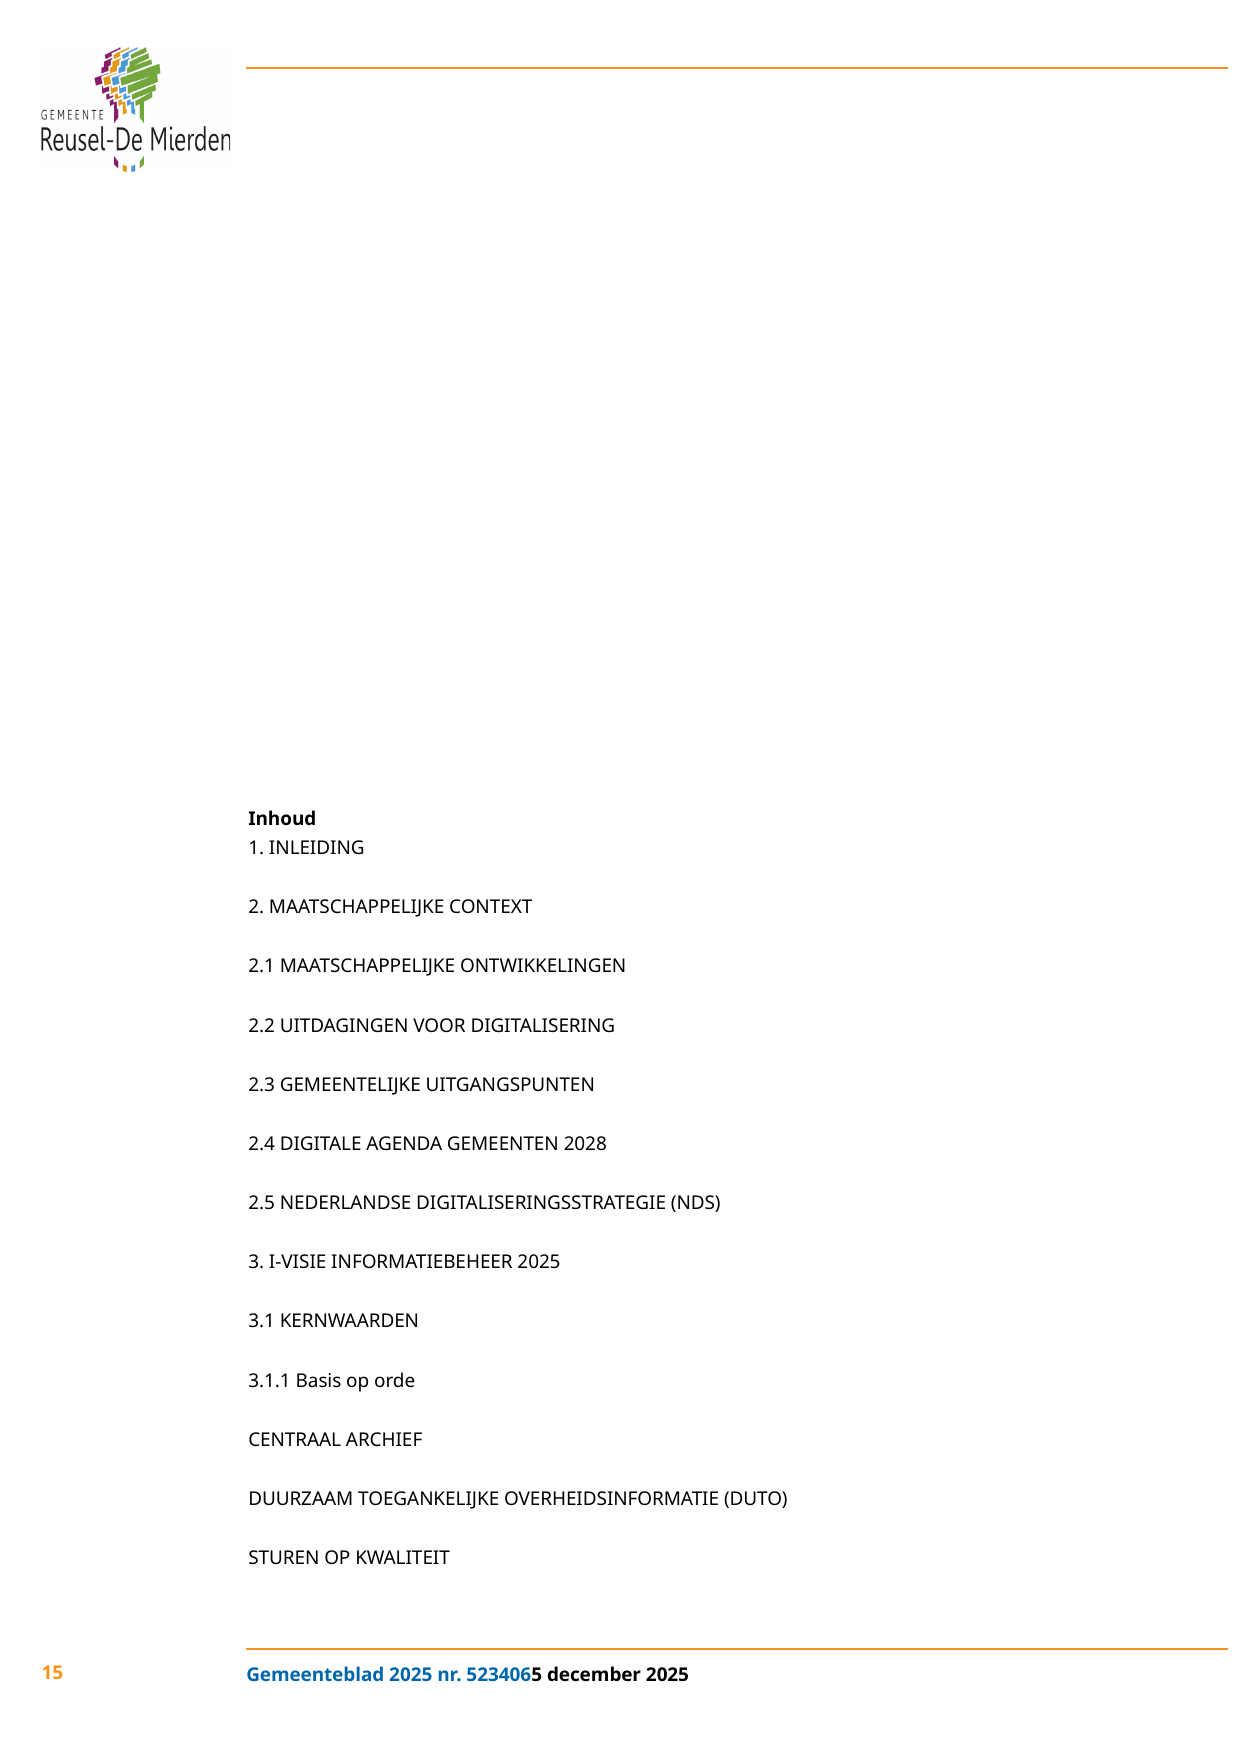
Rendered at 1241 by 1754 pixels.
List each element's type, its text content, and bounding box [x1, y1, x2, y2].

text 2.3 GEMEENTELIJKE UITGANGSPUNTEN [248, 1071, 1152, 1097]
text 2.5 NEDERLANDSE DIGITALISERINGSSTRATEGIE (NDS) [248, 1189, 1152, 1215]
text 2. MAATSCHAPPELIJKE CONTEXT [248, 893, 1152, 919]
picture [41, 47, 231, 172]
text 3.1.1 Basis op orde [248, 1367, 1152, 1393]
text Inhoud [248, 805, 1152, 831]
text 3.1 KERNWAARDEN [248, 1308, 1152, 1333]
text 1. INLEIDING [248, 834, 1152, 860]
text 2.2 UITDAGINGEN VOOR DIGITALISERING [248, 1012, 1152, 1038]
text STUREN OP KWALITEIT [248, 1544, 1152, 1570]
text 3. I-VISIE INFORMATIEBEHEER 2025 [248, 1248, 1152, 1274]
text 2.1 MAATSCHAPPELIJKE ONTWIKKELINGEN [248, 953, 1152, 978]
text CENTRAAL ARCHIEF [248, 1426, 1152, 1452]
text DUURZAAM TOEGANKELIJKE OVERHEIDSINFORMATIE (DUTO) [248, 1485, 1152, 1511]
text 2.4 DIGITALE AGENDA GEMEENTEN 2028 [248, 1130, 1152, 1156]
